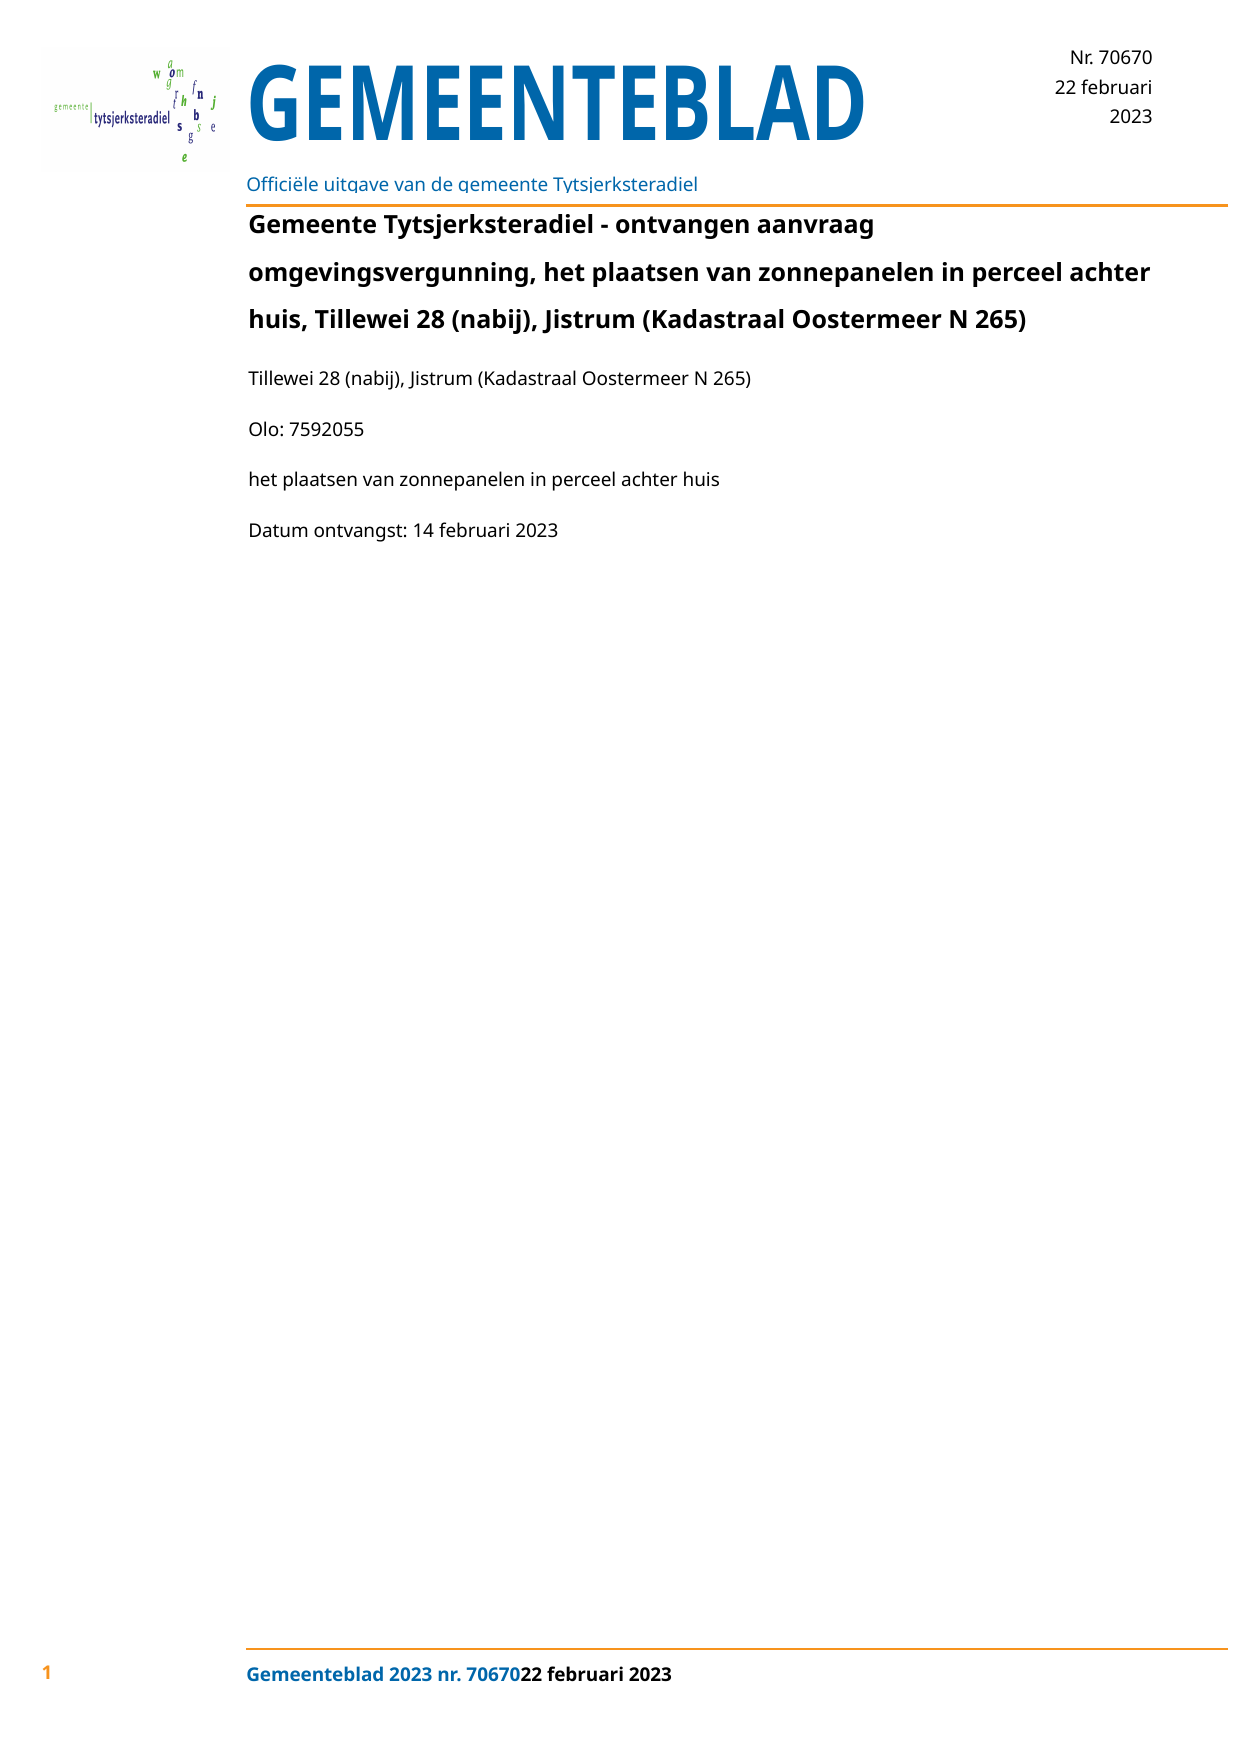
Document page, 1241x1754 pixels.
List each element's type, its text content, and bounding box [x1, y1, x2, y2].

text het plaatsen van zonnepanelen in perceel achter huis [248, 466, 1152, 492]
text Tillewei 28 (nabij), Jistrum (Kadastraal Oostermeer N 265) [248, 366, 1152, 391]
text Gemeente Tytsjerksteradiel - ontvangen aanvraag omgevingsvergunning, het plaatsen van zonnepanelen in perceel achter huis, Tillewei 28 (nabij), Jistrum (Kadastraal Oostermeer N 265) [248, 207, 1152, 336]
text Olo: 7592055 [248, 416, 1152, 442]
text Datum ontvangst: 14 februari 2023 [248, 517, 1152, 542]
picture [41, 47, 231, 172]
